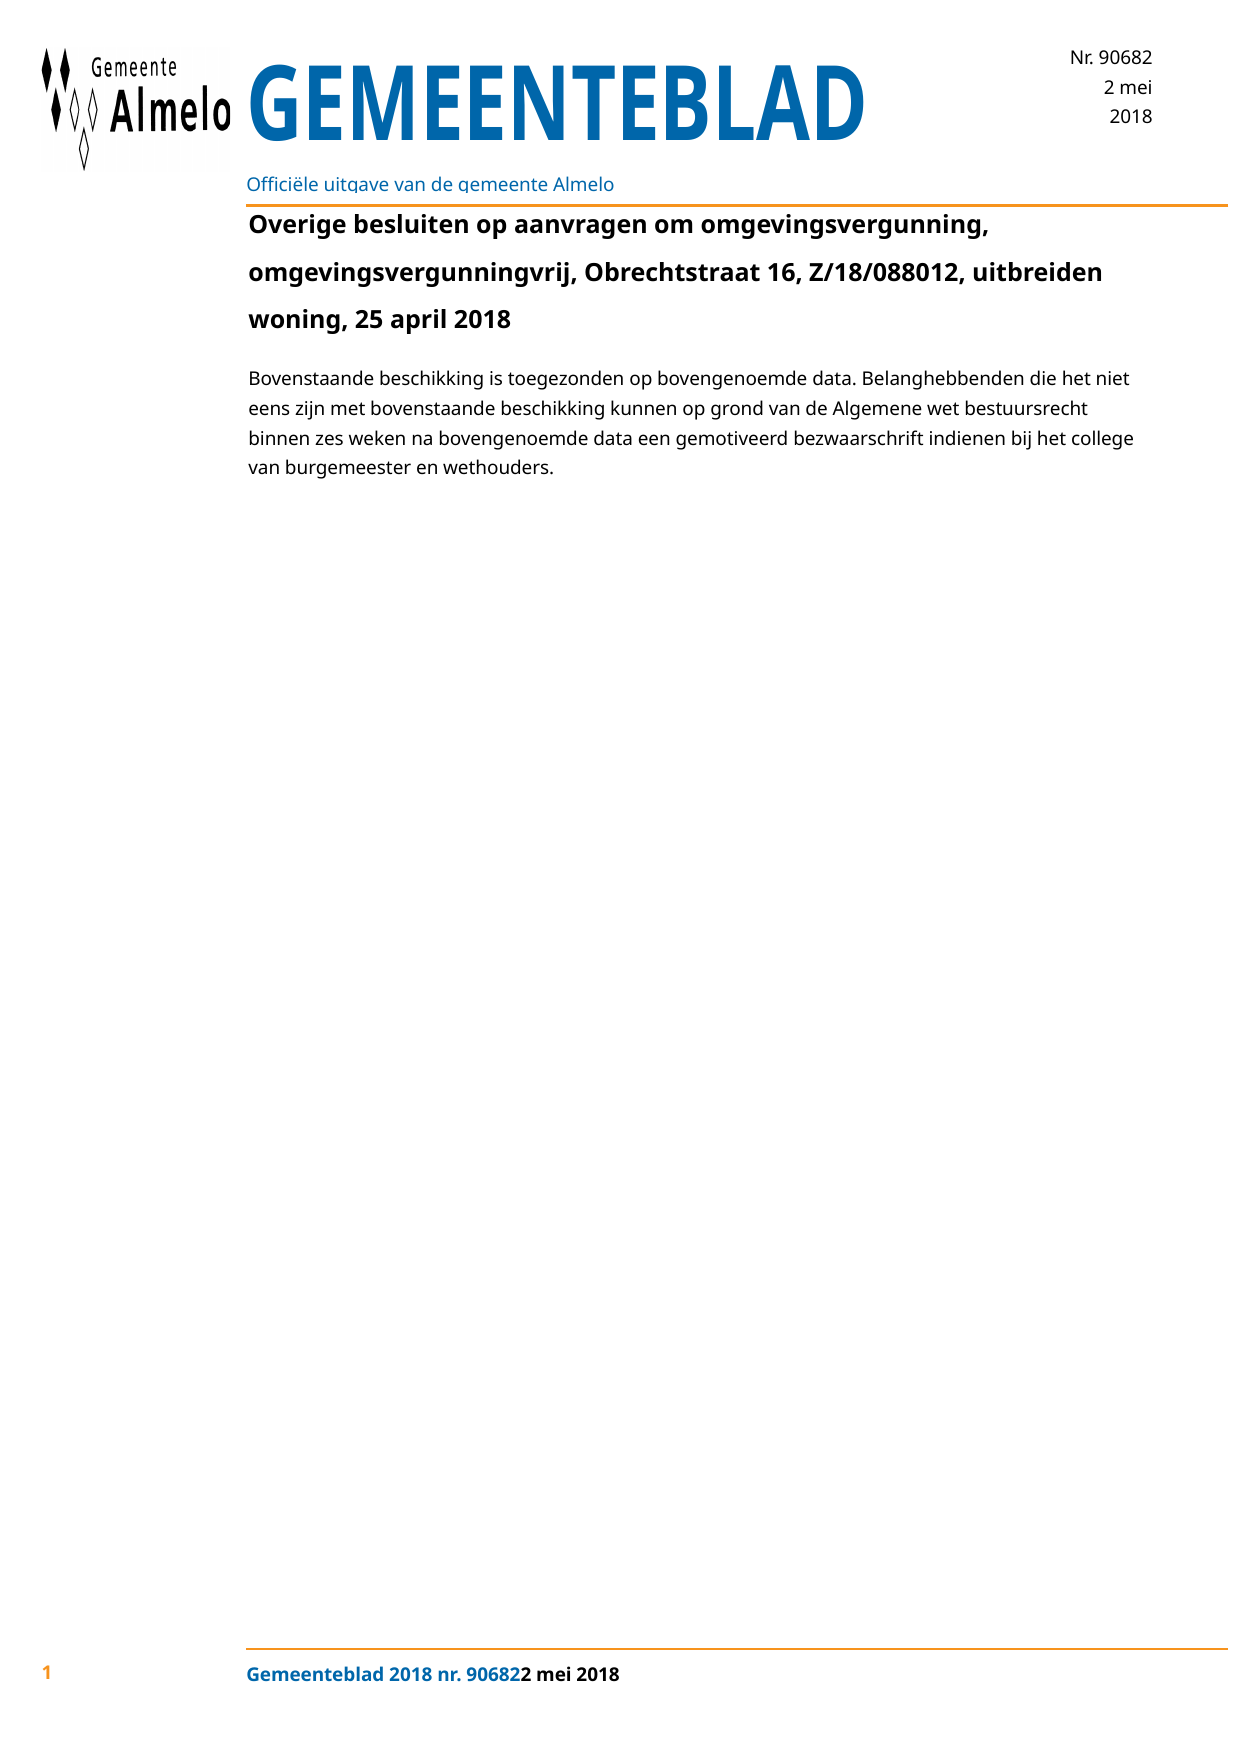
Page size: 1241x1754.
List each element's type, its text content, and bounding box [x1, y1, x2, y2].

text Bovenstaande beschikking is toegezonden op bovengenoemde data. Belanghebbenden die het niet eens zijn met bovenstaande beschikking kunnen op grond van de Algemene wet bestuursrecht binnen zes weken na bovengenoemde data een gemotiveerd bezwaarschrift indienen bij het college van burgemeester en wethouders. [248, 366, 1152, 480]
text Overige besluiten op aanvragen om omgevingsvergunning, omgevingsvergunningvrij, Obrechtstraat 16, Z/18/088012, uitbreiden woning, 25 april 2018 [248, 207, 1152, 336]
picture [41, 47, 231, 172]
